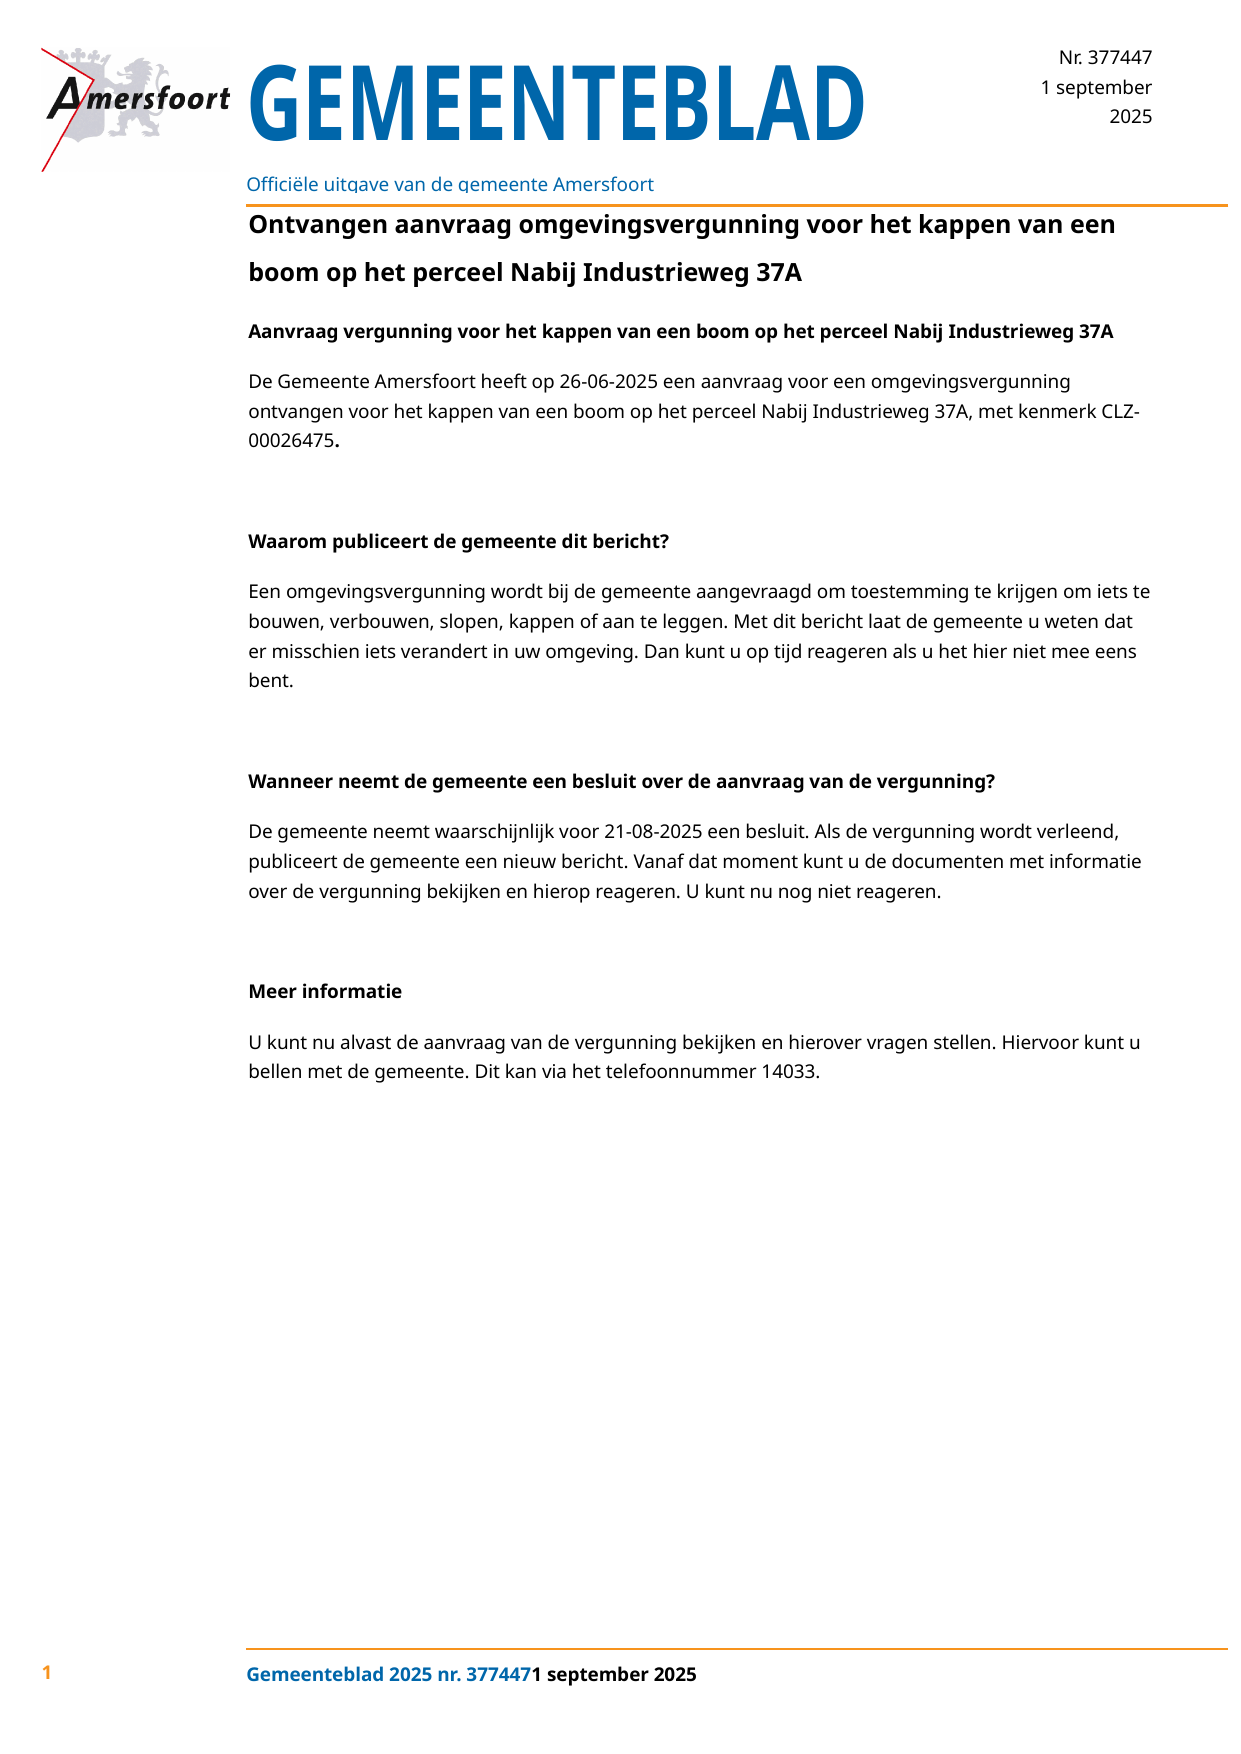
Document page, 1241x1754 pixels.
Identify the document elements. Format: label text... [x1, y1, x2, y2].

text Ontvangen aanvraag omgevingsvergunning voor het kappen van een boom op het perceel Nabij Industrieweg 37A [248, 207, 1152, 288]
text Een omgevingsvergunning wordt bij de gemeente aangevraagd om toestemming te krijgen om iets te bouwen, verbouwen, slopen, kappen of aan te leggen. Met dit bericht laat de gemeente u weten dat er misschien iets verandert in uw omgeving. Dan kunt u op tijd reageren als u het hier niet mee eens bent. [248, 579, 1152, 693]
text De Gemeente Amersfoort heeft op 26-06-2025 een aanvraag voor een omgevingsvergunning ontvangen voor het kappen van een boom op het perceel Nabij Industrieweg 37A, met kenmerk CLZ-00026475. [248, 368, 1152, 453]
text Aanvraag vergunning voor het kappen van een boom op het perceel Nabij Industrieweg 37A [248, 318, 1152, 344]
text Meer informatie [248, 979, 1152, 1004]
text De gemeente neemt waarschijnlijk voor 21-08-2025 een besluit. Als de vergunning wordt verleend, publiceert de gemeente een nieuw bericht. Vanaf dat moment kunt u de documenten met informatie over de vergunning bekijken en hierop reageren. U kunt nu nog niet reageren. [248, 819, 1152, 904]
text Wanneer neemt de gemeente een besluit over de aanvraag van de vergunning? [248, 768, 1152, 794]
text U kunt nu alvast de aanvraag van de vergunning bekijken en hierover vragen stellen. Hiervoor kunt u bellen met de gemeente. Dit kan via het telefoonnummer 14033. [248, 1029, 1152, 1084]
text Waarom publiceert de gemeente dit bericht? [248, 528, 1152, 554]
picture [41, 47, 231, 172]
